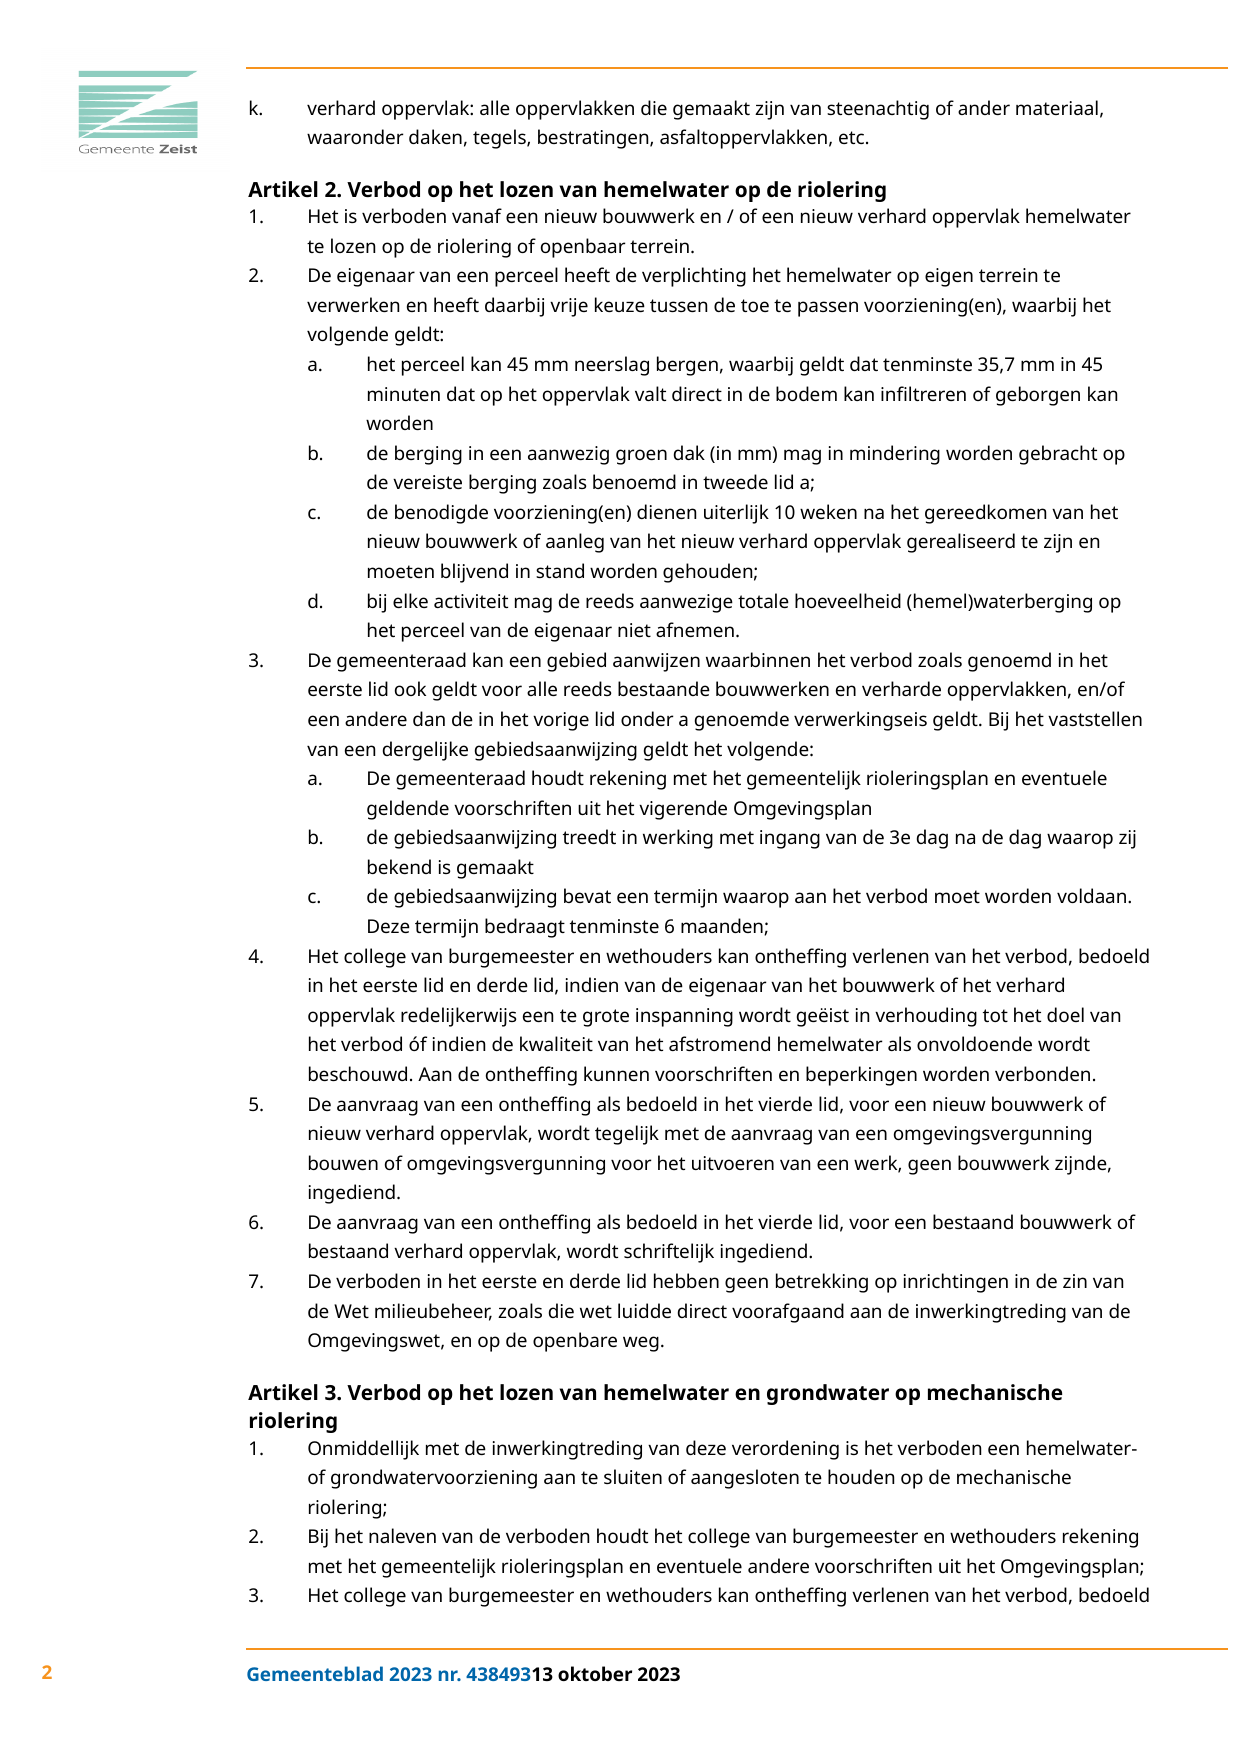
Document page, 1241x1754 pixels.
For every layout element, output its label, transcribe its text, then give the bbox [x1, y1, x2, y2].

list verhard oppervlak: alle oppervlakken die gemaakt zijn van steenachtig of ander materiaal, waaronder daken, tegels, bestratingen, asfaltoppervlakken, etc. [248, 95, 1152, 150]
list Onmiddellijk met de inwerkingtreding van deze verordening is het verboden een hemelwater- of grondwatervoorziening aan te sluiten of aangesloten te houden op de mechanische riolering; [248, 1435, 1152, 1519]
list Bij het naleven van de verboden houdt het college van burgemeester en wethouders rekening met het gemeentelijk rioleringsplan en eventuele andere voorschriften uit het Omgevingsplan; [248, 1523, 1152, 1579]
list Het college van burgemeester en wethouders kan ontheffing verlenen van het verbod, bedoeld in het eerste lid en derde lid, indien van de eigenaar van het bouwwerk of het verhard oppervlak redelijkerwijs een te grote inspanning wordt geëist in verhouding tot het doel van het verbod óf indien de kwaliteit van het afstromend hemelwater als onvoldoende wordt beschouwd. Aan de ontheffing kunnen voorschriften en beperkingen worden verbonden. [248, 943, 1152, 1087]
list De eigenaar van een perceel heeft de verplichting het hemelwater op eigen terrein te verwerken en heeft daarbij vrije keuze tussen de toe te passen voorziening(en), waarbij het volgende geldt: [248, 262, 1152, 347]
list de gebiedsaanwijzing treedt in werking met ingang van de 3e dag na de dag waarop zij bekend is gemaakt [307, 824, 1152, 880]
list De gemeenteraad kan een gebied aanwijzen waarbinnen het verbod zoals genoemd in het eerste lid ook geldt voor alle reeds bestaande bouwwerken en verharde oppervlakken, en/of een andere dan de in het vorige lid onder a genoemde verwerkingseis geldt. Bij het vaststellen van een dergelijke gebiedsaanwijzing geldt het volgende: [248, 647, 1152, 761]
list De aanvraag van een ontheffing als bedoeld in het vierde lid, voor een nieuw bouwwerk of nieuw verhard oppervlak, wordt tegelijk met de aanvraag van een omgevingsvergunning bouwen of omgevingsvergunning voor het uitvoeren van een werk, geen bouwwerk zijnde, ingediend. [248, 1091, 1152, 1205]
list De verboden in het eerste en derde lid hebben geen betrekking op inrichtingen in de zin van de Wet milieubeheer, zoals die wet luidde direct voorafgaand aan de inwerkingtreding van de Omgevingswet, en op de openbare weg. [248, 1268, 1152, 1353]
list bij elke activiteit mag de reeds aanwezige totale hoeveelheid (hemel)waterberging op het perceel van de eigenaar niet afnemen. [307, 588, 1152, 643]
list Het is verboden vanaf een nieuw bouwwerk en / of een nieuw verhard oppervlak hemelwater te lozen op de riolering of openbaar terrein. [248, 203, 1152, 258]
list Het college van burgemeester en wethouders kan ontheffing verlenen van het verbod, bedoeld [248, 1583, 1152, 1608]
list De gemeenteraad houdt rekening met het gemeentelijk rioleringsplan en eventuele geldende voorschriften uit het vigerende Omgevingsplan [307, 765, 1152, 821]
text Artikel 2. Verbod op het lozen van hemelwater op de riolering [248, 175, 1152, 203]
text Artikel 3. Verbod op het lozen van hemelwater en grondwater op mechanische riolering [248, 1378, 1152, 1435]
list de berging in een aanwezig groen dak (in mm) mag in mindering worden gebracht op de vereiste berging zoals benoemd in tweede lid a; [307, 440, 1152, 495]
list de gebiedsaanwijzing bevat een termijn waarop aan het verbod moet worden voldaan. Deze termijn bedraagt tenminste 6 maanden; [307, 884, 1152, 939]
picture [41, 47, 231, 172]
list de benodigde voorziening(en) dienen uiterlijk 10 weken na het gereedkomen van het nieuw bouwwerk of aanleg van het nieuw verhard oppervlak gerealiseerd te zijn en moeten blijvend in stand worden gehouden; [307, 499, 1152, 584]
list het perceel kan 45 mm neerslag bergen, waarbij geldt dat tenminste 35,7 mm in 45 minuten dat op het oppervlak valt direct in de bodem kan infiltreren of geborgen kan worden [307, 351, 1152, 436]
list De aanvraag van een ontheffing als bedoeld in het vierde lid, voor een bestaand bouwwerk of bestaand verhard oppervlak, wordt schriftelijk ingediend. [248, 1209, 1152, 1264]
